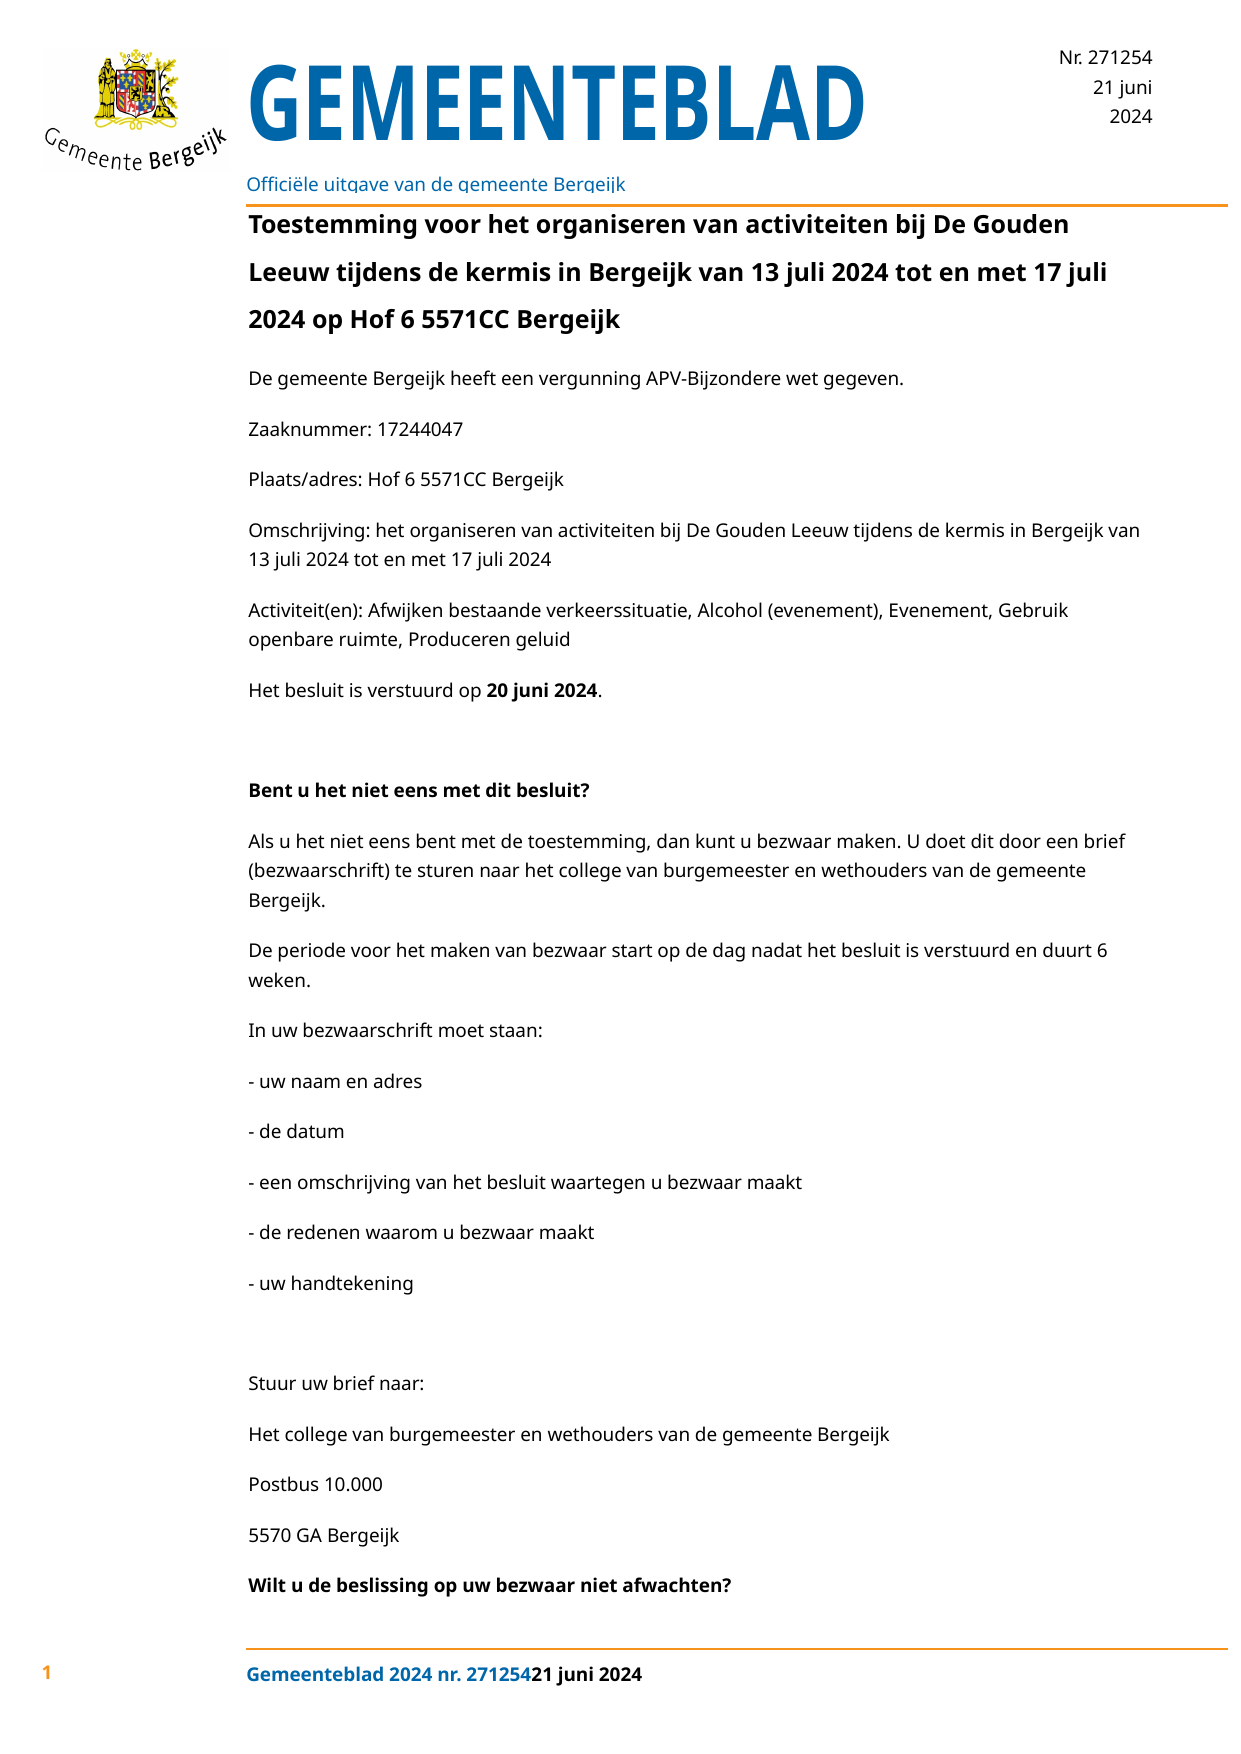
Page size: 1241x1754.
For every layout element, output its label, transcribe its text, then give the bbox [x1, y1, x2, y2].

picture [41, 47, 231, 172]
text Activiteit(en): Afwijken bestaande verkeerssituatie, Alcohol (evenement), Evenement, Gebruik openbare ruimte, Produceren geluid [248, 597, 1152, 652]
text Zaaknummer: 17244047 [248, 416, 1152, 442]
text - uw handtekening [248, 1270, 1152, 1295]
text Omschrijving: het organiseren van activiteiten bij De Gouden Leeuw tijdens de kermis in Bergeijk van 13 juli 2024 tot en met 17 juli 2024 [248, 517, 1152, 572]
text In uw bezwaarschrift moet staan: [248, 1018, 1152, 1043]
text De periode voor het maken van bezwaar start op de dag nadat het besluit is verstuurd en duurt 6 weken. [248, 938, 1152, 993]
text - een omschrijving van het besluit waartegen u bezwaar maakt [248, 1169, 1152, 1194]
text Stuur uw brief naar: [248, 1371, 1152, 1396]
text Als u het niet eens bent met de toestemming, dan kunt u bezwaar maken. U doet dit door een brief (bezwaarschrift) te sturen naar het college van burgemeester en wethouders van de gemeente Bergeijk. [248, 828, 1152, 913]
text Postbus 10.000 [248, 1471, 1152, 1497]
text Toestemming voor het organiseren van activiteiten bij De Gouden Leeuw tijdens de kermis in Bergeijk van 13 juli 2024 tot en met 17 juli 2024 op Hof 6 5571CC Bergeijk [248, 207, 1152, 336]
text 5570 GA Bergeijk [248, 1522, 1152, 1547]
text Het college van burgemeester en wethouders van de gemeente Bergeijk [248, 1421, 1152, 1447]
text Plaats/adres: Hof 6 5571CC Bergeijk [248, 466, 1152, 492]
text - de redenen waarom u bezwaar maakt [248, 1219, 1152, 1245]
text Bent u het niet eens met dit besluit? [248, 778, 1152, 803]
text De gemeente Bergeijk heeft een vergunning APV-Bijzondere wet gegeven. [248, 366, 1152, 391]
text - de datum [248, 1118, 1152, 1144]
text - uw naam en adres [248, 1068, 1152, 1094]
text Het besluit is verstuurd op 20 juni 2024. [248, 677, 1152, 702]
text Wilt u de beslissing op uw bezwaar niet afwachten? [248, 1572, 1152, 1598]
